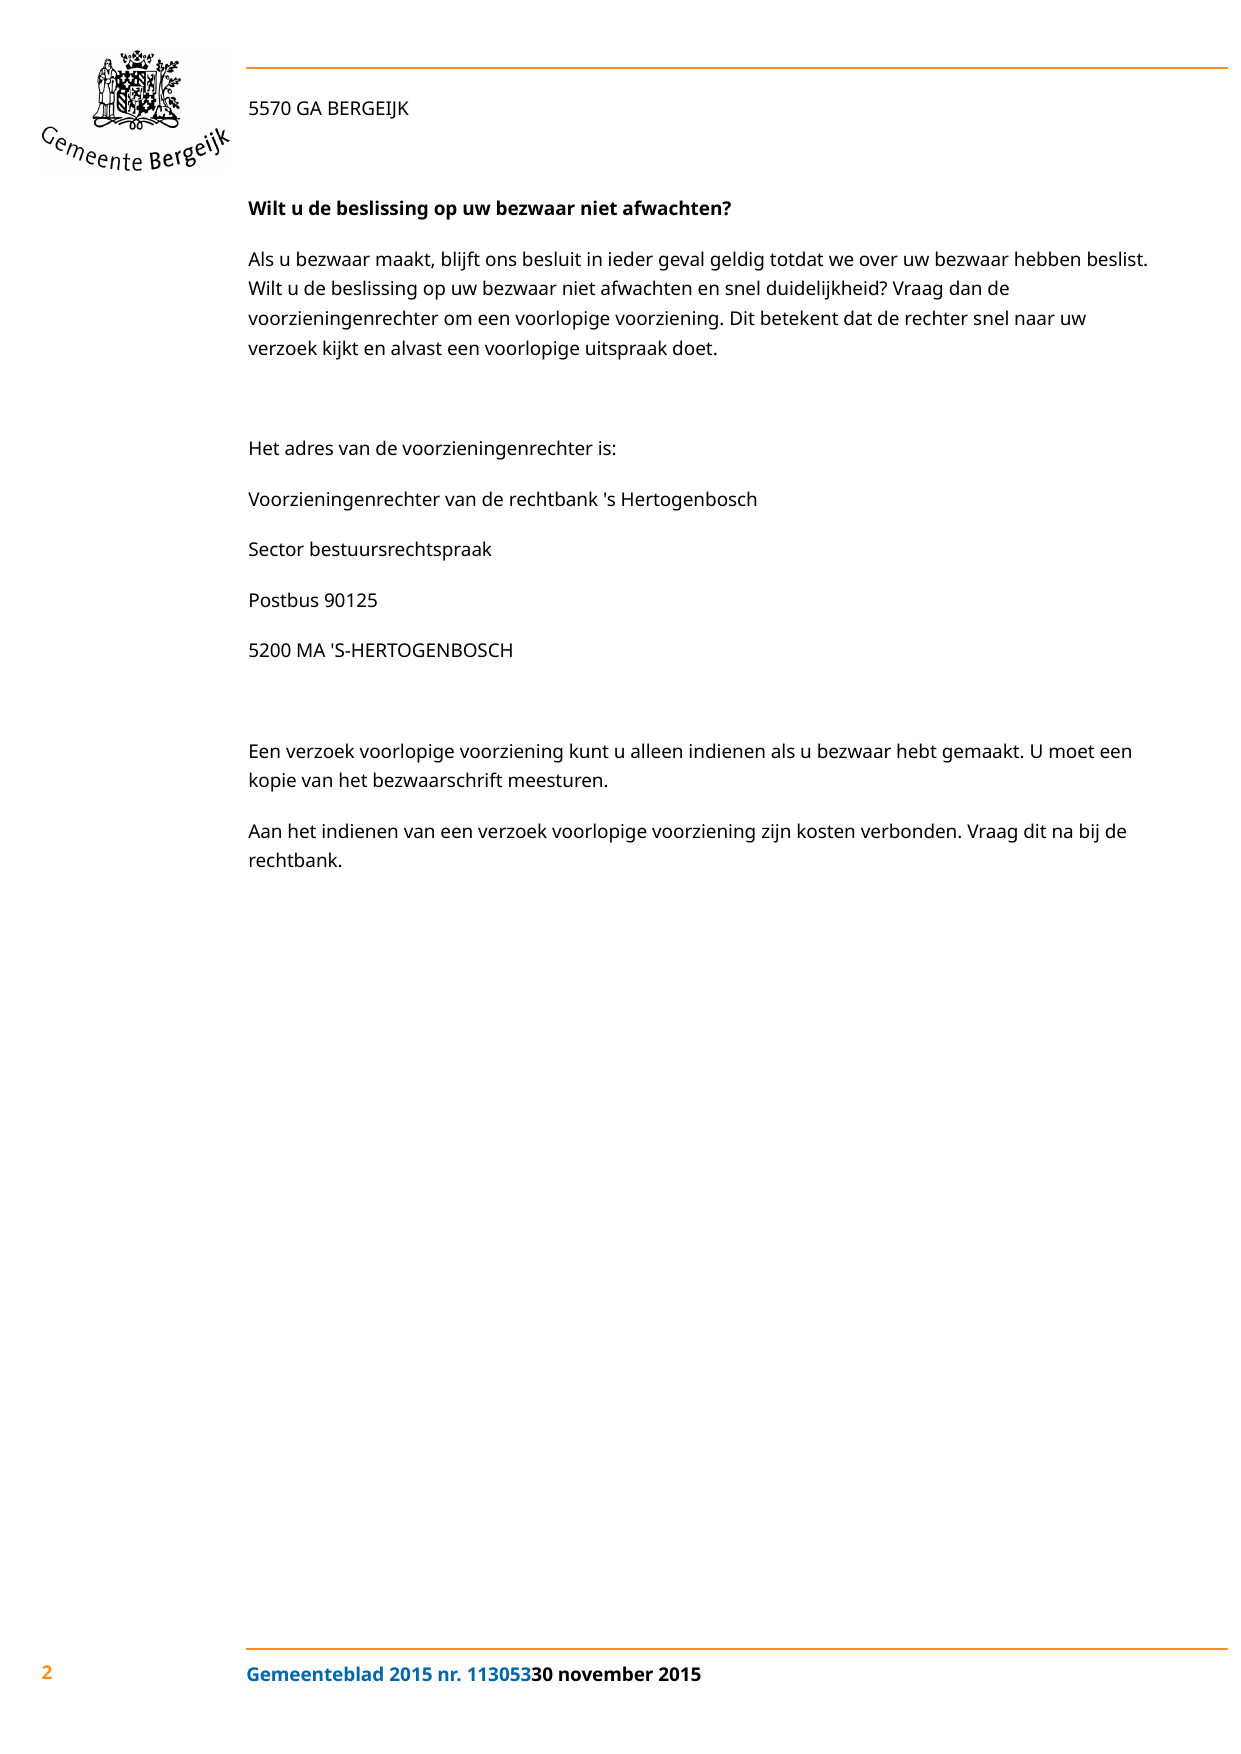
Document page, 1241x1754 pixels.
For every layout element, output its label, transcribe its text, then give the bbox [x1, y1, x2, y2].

text Als u bezwaar maakt, blijft ons besluit in ieder geval geldig totdat we over uw bezwaar hebben beslist. Wilt u de beslissing op uw bezwaar niet afwachten en snel duidelijkheid? Vraag dan de voorzieningenrechter om een voorlopige voorziening. Dit betekent dat de rechter snel naar uw verzoek kijkt en alvast een voorlopige uitspraak doet. [248, 246, 1152, 361]
text Een verzoek voorlopige voorziening kunt u alleen indienen als u bezwaar hebt gemaakt. U moet een kopie van het bezwaarschrift meesturen. [248, 738, 1152, 793]
text 5200 MA 'S-HERTOGENBOSCH [248, 637, 1152, 663]
text Voorzieningenrechter van de rechtbank 's Hertogenbosch [248, 486, 1152, 512]
text Postbus 90125 [248, 587, 1152, 613]
text Het adres van de voorzieningenrechter is: [248, 436, 1152, 461]
picture [41, 47, 231, 172]
text Aan het indienen van een verzoek voorlopige voorziening zijn kosten verbonden. Vraag dit na bij de rechtbank. [248, 818, 1152, 873]
text Sector bestuursrechtspraak [248, 536, 1152, 562]
text 5570 GA BERGEIJK [248, 95, 1152, 121]
text Wilt u de beslissing op uw bezwaar niet afwachten? [248, 196, 1152, 221]
